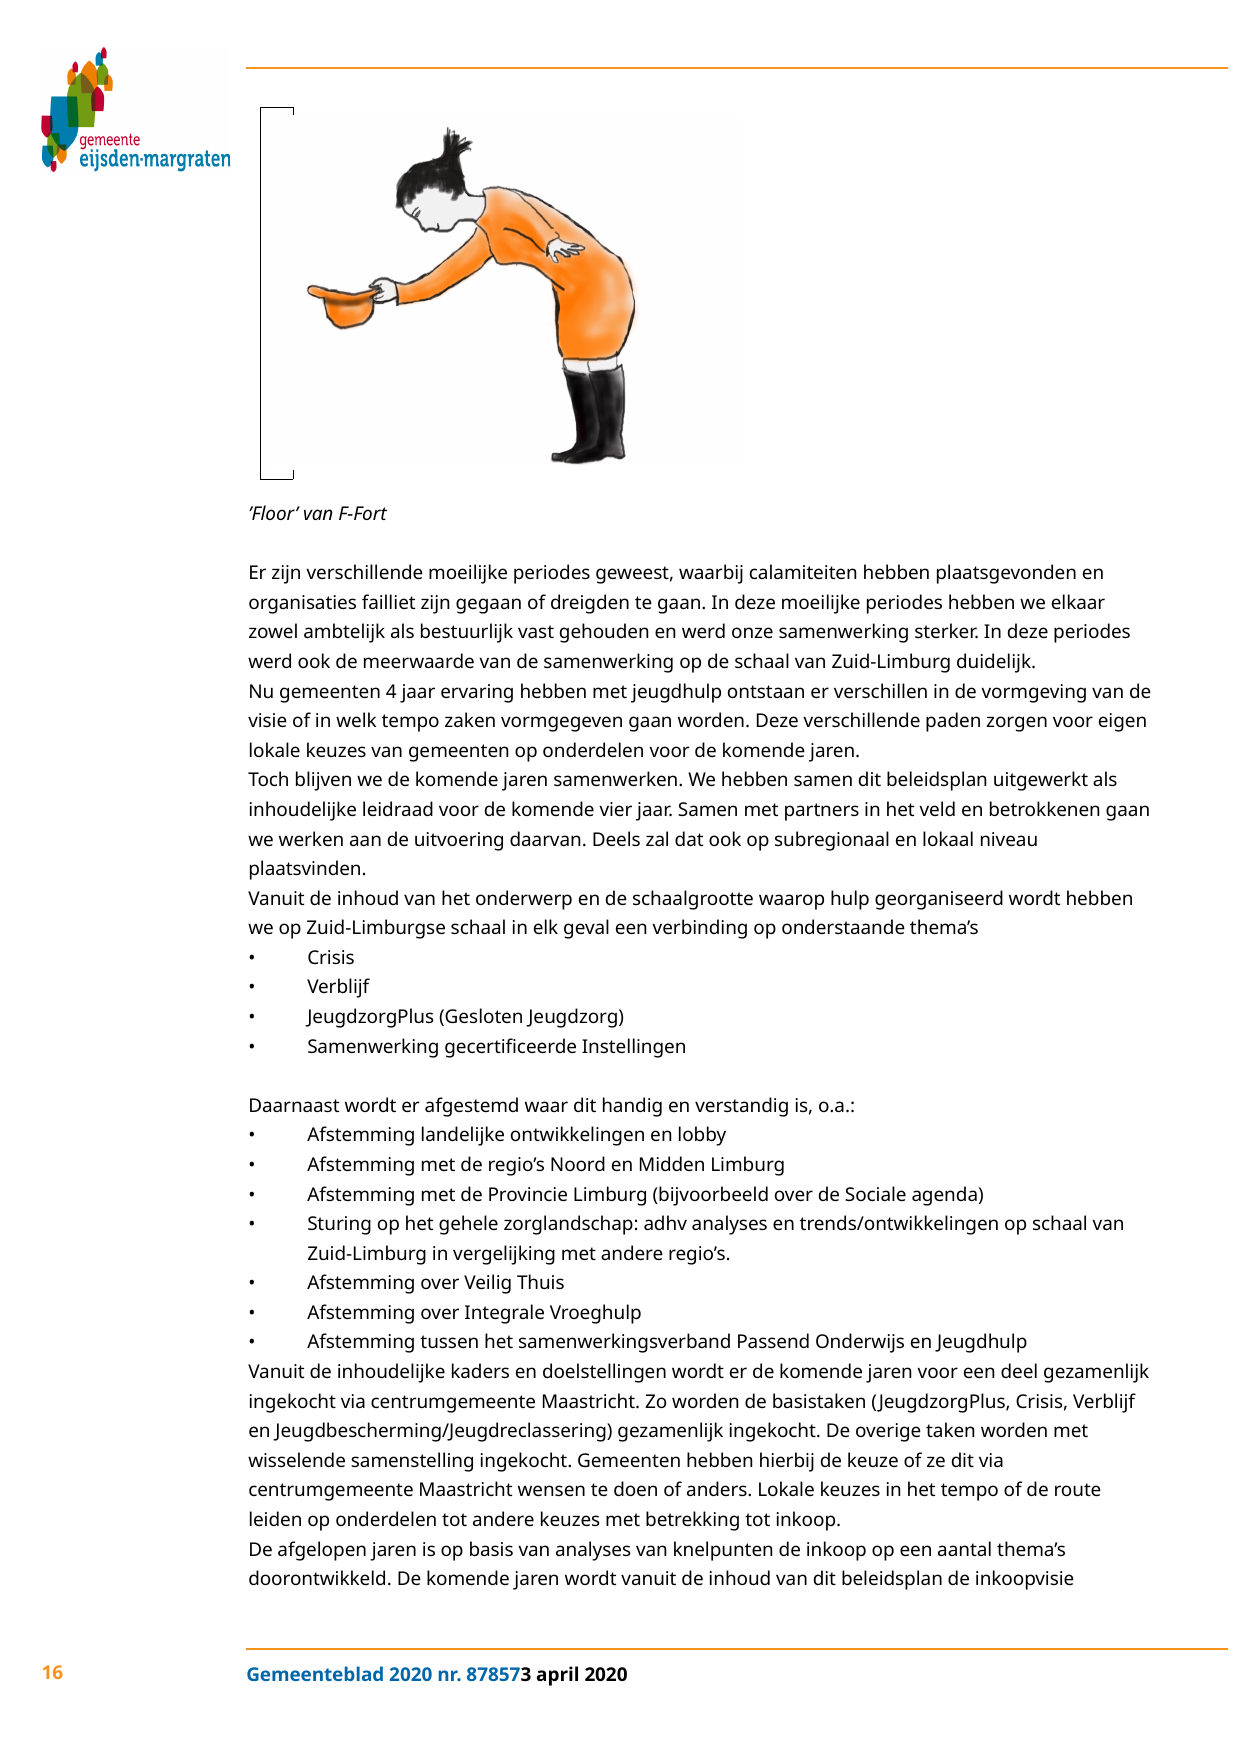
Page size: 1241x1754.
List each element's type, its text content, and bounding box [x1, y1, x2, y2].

list Sturing op het gehele zorglandschap: adhv analyses en trends/ontwikkelingen op schaal van Zuid-Limburg in vergelijking met andere regio’s. [248, 1210, 1152, 1266]
list Afstemming over Veilig Thuis [248, 1269, 1152, 1295]
list Afstemming met de Provincie Limburg (bijvoorbeeld over de Sociale agenda) [248, 1181, 1152, 1206]
list Samenwerking gecertificeerde Instellingen [248, 1033, 1152, 1058]
text Nu gemeenten 4 jaar ervaring hebben met jeugdhulp ontstaan er verschillen in de vormgeving van de visie of in welk tempo zaken vormgegeven gaan worden. Deze verschillende paden zorgen voor eigen lokale keuzes van gemeenten op onderdelen voor de komende jaren. [248, 678, 1152, 763]
text Vanuit de inhoudelijke kaders en doelstellingen wordt er de komende jaren voor een deel gezamenlijk ingekocht via centrumgemeente Maastricht. Zo worden de basistaken (JeugdzorgPlus, Crisis, Verblijf en Jeugdbescherming/Jeugdreclassering) gezamenlijk ingekocht. De overige taken worden met wisselende samenstelling ingekocht. Gemeenten hebben hierbij de keuze of ze dit via centrumgemeente Maastricht wensen te doen of anders. Lokale keuzes in het tempo of de route leiden op onderdelen tot andere keuzes met betrekking tot inkoop. [248, 1358, 1152, 1532]
list Afstemming landelijke ontwikkelingen en lobby [248, 1122, 1152, 1147]
list Afstemming over Integrale Vroeghulp [248, 1299, 1152, 1325]
text De afgelopen jaren is op basis van analyses van knelpunten de inkoop op een aantal thema’s doorontwikkeld. De komende jaren wordt vanuit de inhoud van dit beleidsplan de inkoopvisie [248, 1536, 1152, 1591]
list Afstemming met de regio’s Noord en Midden Limburg [248, 1151, 1152, 1177]
text Er zijn verschillende moeilijke periodes geweest, waarbij calamiteiten hebben plaatsgevonden en organisaties failliet zijn gegaan of dreigden te gaan. In deze moeilijke periodes hebben we elkaar zowel ambtelijk als bestuurlijk vast gehouden en werd onze samenwerking sterker. In deze periodes werd ook de meerwaarde van de samenwerking op de schaal van Zuid-Limburg duidelijk. [248, 559, 1152, 674]
picture [268, 115, 742, 470]
picture [41, 47, 231, 172]
text Toch blijven we de komende jaren samenwerken. We hebben samen dit beleidsplan uitgewerkt als inhoudelijke leidraad voor de komende vier jaar. Samen met partners in het veld en betrokkenen gaan we werken aan de uitvoering daarvan. Deels zal dat ook op subregionaal en lokaal niveau plaatsvinden. [248, 767, 1152, 881]
list JeugdzorgPlus (Gesloten Jeugdzorg) [248, 1003, 1152, 1029]
text Daarnaast wordt er afgestemd waar dit handig en verstandig is, o.a.: [248, 1092, 1152, 1118]
text ’Floor’ van F-Fort [248, 500, 1152, 526]
list Crisis [248, 944, 1152, 970]
list Afstemming tussen het samenwerkingsverband Passend Onderwijs en Jeugdhulp [248, 1329, 1152, 1354]
list Verblijf [248, 974, 1152, 999]
text Vanuit de inhoud van het onderwerp en de schaalgrootte waarop hulp georganiseerd wordt hebben we op Zuid-Limburgse schaal in elk geval een verbinding op onderstaande thema’s [248, 885, 1152, 940]
